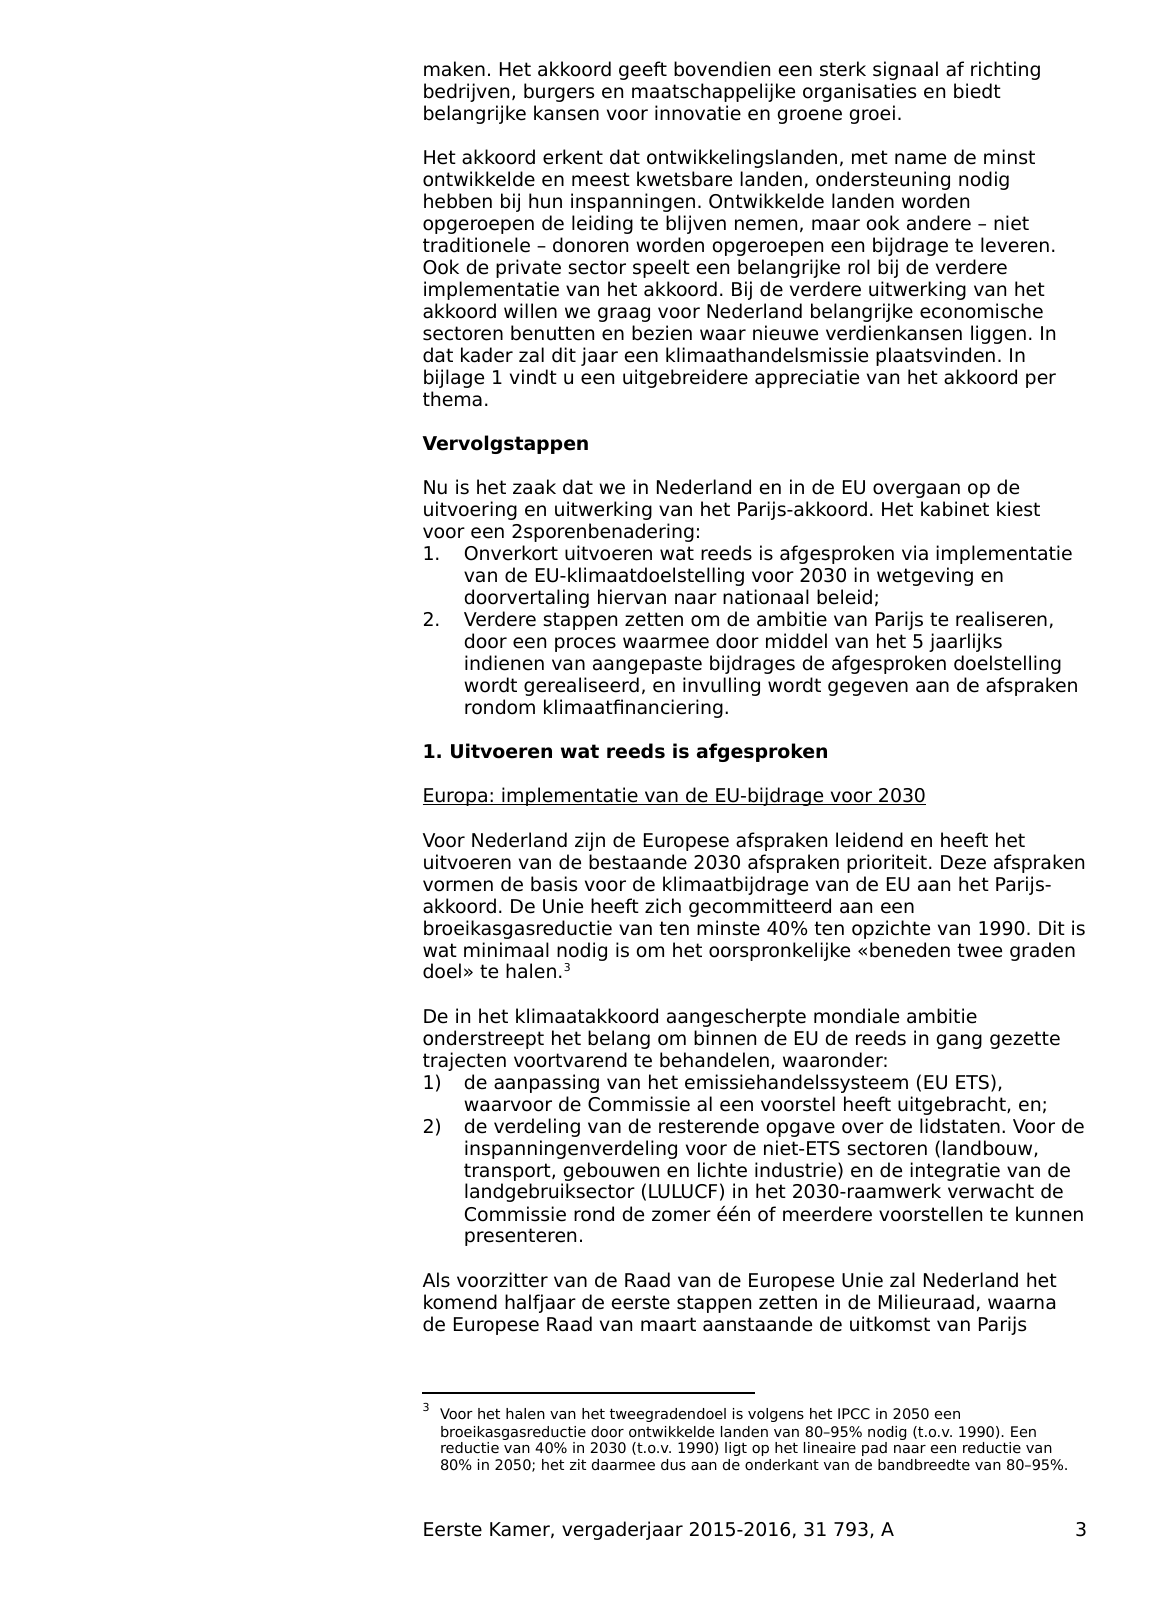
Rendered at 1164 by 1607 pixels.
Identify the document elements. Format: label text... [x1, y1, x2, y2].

text Voor Nederland zijn de Europese afspraken leidend en heeft het uitvoeren van de bestaande 2030 afspraken prioriteit. Deze afspraken vormen de basis voor de klimaatbijdrage van de EU aan het Parijs-akkoord. De Unie heeft zich gecommitteerd aan een broeikasgasreductie van ten minste 40% ten opzichte van 1990. Dit is wat minimaal nodig is om het oorspronkelijke «beneden twee graden doel» te halen. [422, 829, 1087, 983]
text maken. Het akkoord geeft bovendien een sterk signaal af richting bedrijven, burgers en maatschappelijke organisaties en biedt belangrijke kansen voor innovatie en groene groei. [422, 59, 1087, 125]
text Voor het halen van het tweegradendoel is volgens het IPCC in 2050 een broeikasgasreductie door ontwikkelde landen van 80–95% nodig (t.o.v. 1990). Een reductie van 40% in 2030 (t.o.v. 1990) ligt op het lineaire pad naar een reductie van 80% in 2050; het zit daarmee dus aan de onderkant van de bandbreedte van 80–95%. [422, 1402, 1087, 1474]
text 2. Verdere stappen zetten om de ambitie van Parijs te realiseren, door een proces waarmee door middel van het 5 jaarlijks indienen van aangepaste bijdrages de afgesproken doelstelling wordt gerealiseerd, en invulling wordt gegeven aan de afspraken rondom klimaatfinanciering. [422, 609, 1087, 719]
text Ook de private sector speelt een belangrijke rol bij de verdere implementatie van het akkoord. Bij de verdere uitwerking van het akkoord willen we graag voor Nederland belangrijke economische sectoren benutten en bezien waar nieuwe verdienkansen liggen. In dat kader zal dit jaar een klimaathandelsmissie plaatsvinden. In bijlage 1 vindt u een uitgebreidere appreciatie van het akkoord per thema. [422, 257, 1087, 411]
text 1) de aanpassing van het emissiehandelssysteem (EU ETS), waarvoor de Commissie al een voorstel heeft uitgebracht, en; [422, 1072, 1087, 1116]
text Het akkoord erkent dat ontwikkelingslanden, met name de minst ontwikkelde en meest kwetsbare landen, ondersteuning nodig hebben bij hun inspanningen. Ontwikkelde landen worden opgeroepen de leiding te blijven nemen, maar ook andere – niet traditionele – donoren worden opgeroepen een bijdrage te leveren. [422, 147, 1087, 257]
subtitle Vervolgstappen [422, 433, 1087, 455]
text Nu is het zaak dat we in Nederland en in de EU overgaan op de uitvoering en uitwerking van het Parijs-akkoord. Het kabinet kiest voor een 2sporenbenadering: [422, 477, 1087, 543]
text De in het klimaatakkoord aangescherpte mondiale ambitie onderstreept het belang om binnen de EU de reeds in gang gezette trajecten voortvarend te behandelen, waaronder: [422, 1006, 1087, 1072]
text Als voorzitter van de Raad van de Europese Unie zal Nederland het komend halfjaar de eerste stappen zetten in de Milieuraad, waarna de Europese Raad van maart aanstaande de uitkomst van Parijs [422, 1269, 1087, 1336]
text 1. Onverkort uitvoeren wat reeds is afgesproken via implementatie van de EU-klimaatdoelstelling voor 2030 in wetgeving en doorvertaling hiervan naar nationaal beleid; [422, 543, 1087, 609]
text 2) de verdeling van de resterende opgave over de lidstaten. Voor de inspanningenverdeling voor de niet-ETS sectoren (landbouw, transport, gebouwen en lichte industrie) en de integratie van de landgebruiksector (LULUCF) in het 2030-raamwerk verwacht de Commissie rond de zomer één of meerdere voorstellen te kunnen presenteren. [422, 1116, 1087, 1247]
subtitle Europa: implementatie van de EU-bijdrage voor 2030 [422, 785, 1087, 807]
subtitle 1. Uitvoeren wat reeds is afgesproken [422, 741, 1087, 763]
